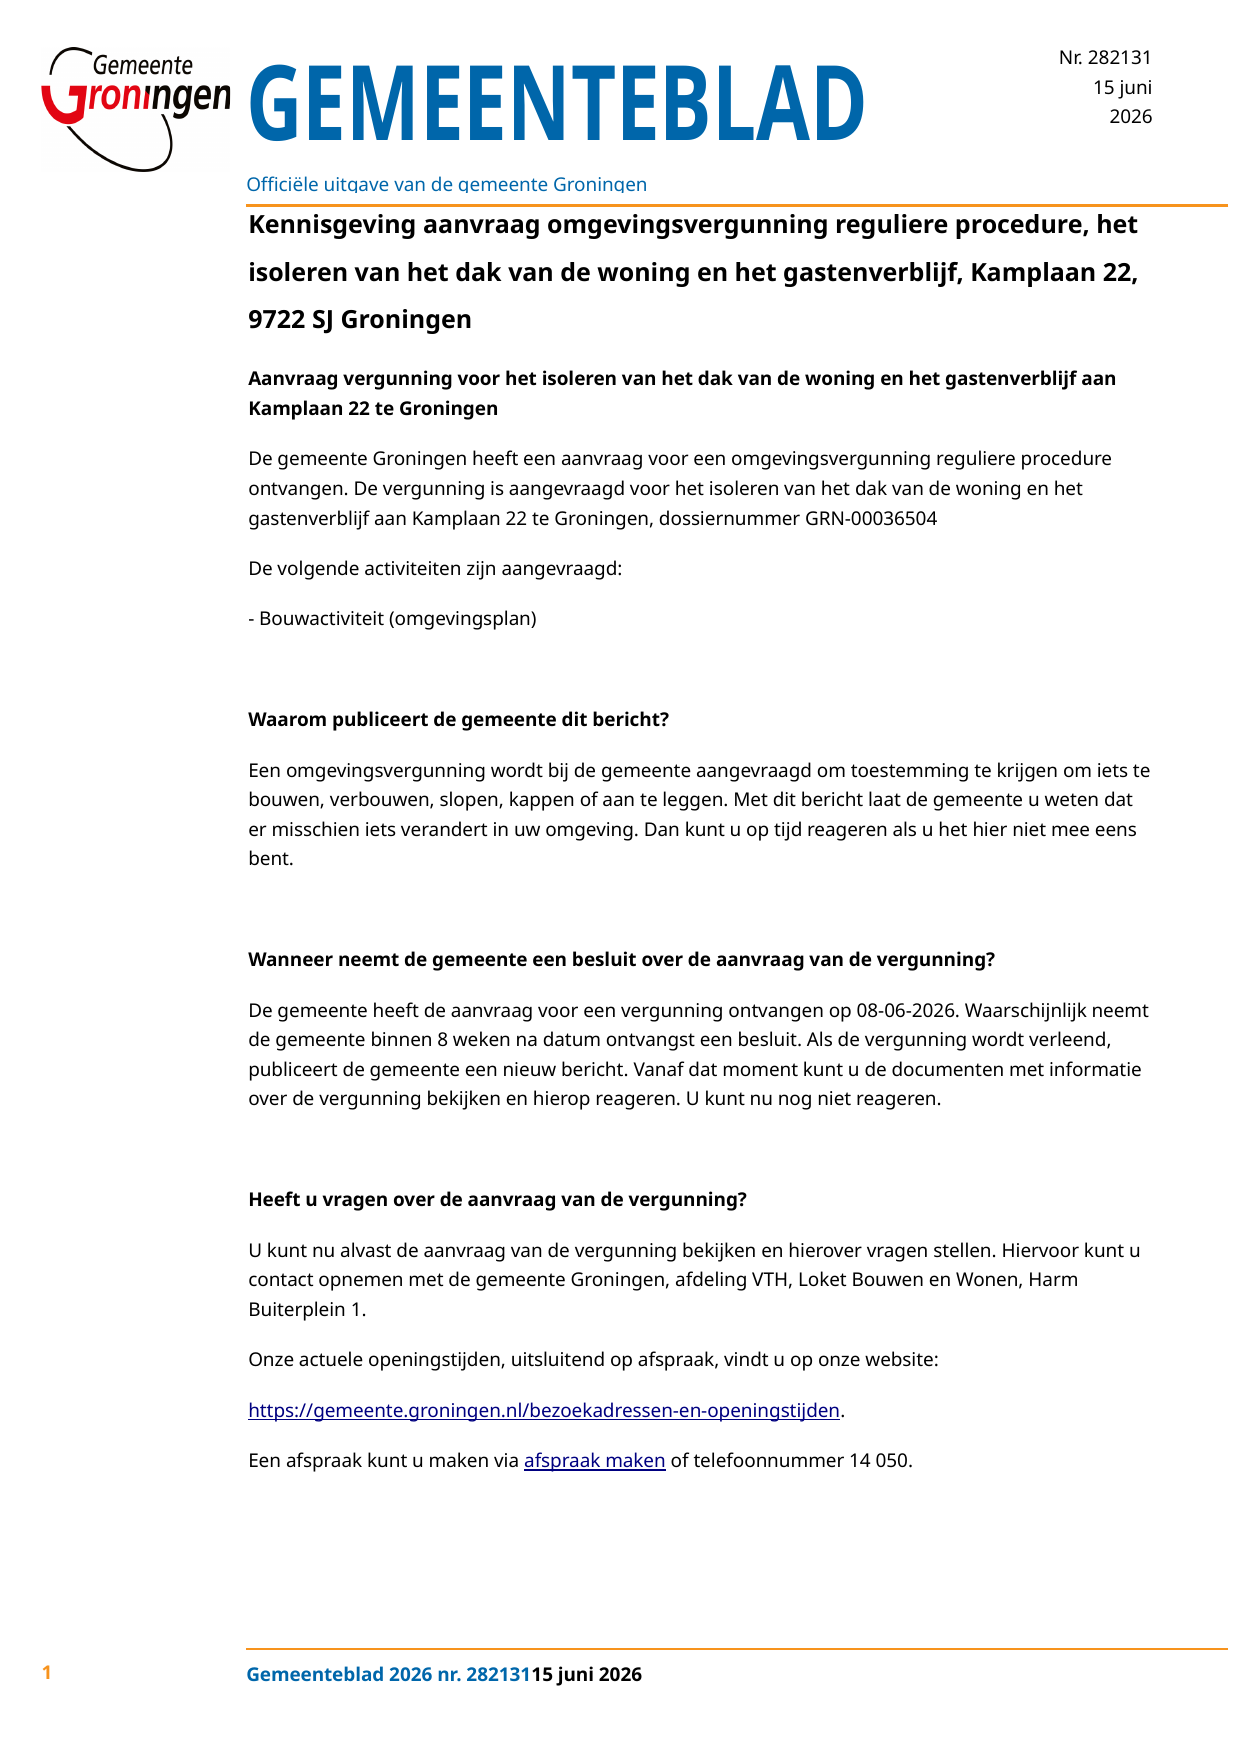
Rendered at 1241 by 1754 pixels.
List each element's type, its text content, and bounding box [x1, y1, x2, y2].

text Een afspraak kunt u maken via afspraak maken of telefoonnummer 14 050. [248, 1447, 1152, 1473]
picture [41, 47, 231, 172]
text https://gemeente.groningen.nl/bezoekadressen-en-openingstijden. [248, 1397, 1152, 1422]
text Waarom publiceert de gemeente dit bericht? [248, 706, 1152, 732]
text Heeft u vragen over de aanvraag van de vergunning? [248, 1186, 1152, 1212]
text De gemeente heeft de aanvraag voor een vergunning ontvangen op 08-06-2026. Waarschijnlijk neemt de gemeente binnen 8 weken na datum ontvangst een besluit. Als de vergunning wordt verleend, publiceert de gemeente een nieuw bericht. Vanaf dat moment kunt u de documenten met informatie over de vergunning bekijken en hierop reageren. U kunt nu nog niet reageren. [248, 997, 1152, 1111]
text Kennisgeving aanvraag omgevingsvergunning reguliere procedure, het isoleren van het dak van de woning en het gastenverblijf, Kamplaan 22, 9722 SJ Groningen [248, 207, 1152, 336]
text Een omgevingsvergunning wordt bij de gemeente aangevraagd om toestemming te krijgen om iets te bouwen, verbouwen, slopen, kappen of aan te leggen. Met dit bericht laat de gemeente u weten dat er misschien iets verandert in uw omgeving. Dan kunt u op tijd reageren als u het hier niet mee eens bent. [248, 757, 1152, 871]
text De gemeente Groningen heeft een aanvraag voor een omgevingsvergunning reguliere procedure ontvangen. De vergunning is aangevraagd voor het isoleren van het dak van de woning en het gastenverblijf aan Kamplaan 22 te Groningen, dossiernummer GRN-00036504 [248, 446, 1152, 530]
text Wanneer neemt de gemeente een besluit over de aanvraag van de vergunning? [248, 946, 1152, 972]
text Aanvraag vergunning voor het isoleren van het dak van de woning en het gastenverblijf aan Kamplaan 22 te Groningen [248, 366, 1152, 421]
text Onze actuele openingstijden, uitsluitend op afspraak, vindt u op onze website: [248, 1346, 1152, 1372]
text U kunt nu alvast de aanvraag van de vergunning bekijken en hierover vragen stellen. Hiervoor kunt u contact opnemen met de gemeente Groningen, afdeling VTH, Loket Bouwen en Wonen, Harm Buiterplein 1. [248, 1237, 1152, 1322]
text De volgende activiteiten zijn aangevraagd: [248, 555, 1152, 581]
text - Bouwactiviteit (omgevingsplan) [248, 606, 1152, 631]
